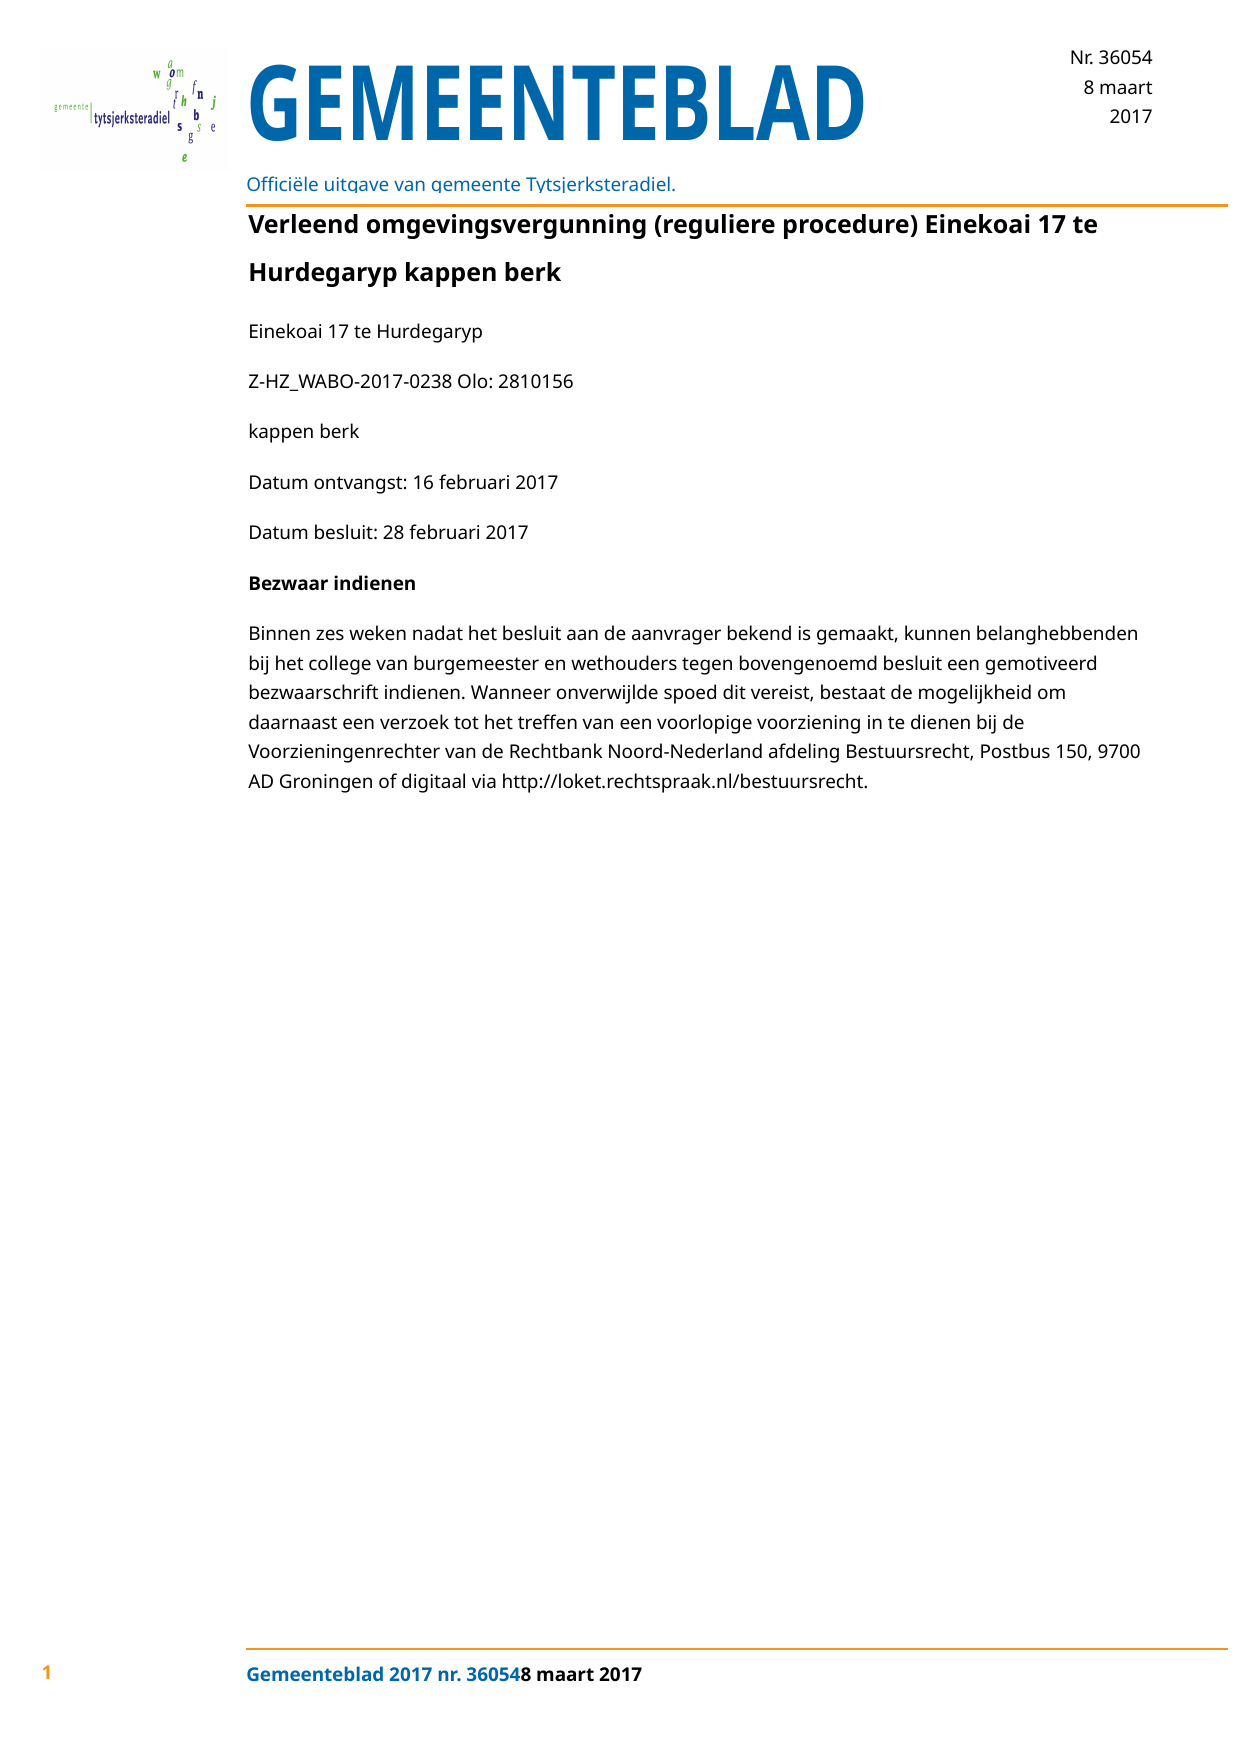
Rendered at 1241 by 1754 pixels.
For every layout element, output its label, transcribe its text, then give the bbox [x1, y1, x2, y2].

picture [41, 47, 231, 172]
text Einekoai 17 te Hurdegaryp [248, 318, 1152, 344]
text Datum ontvangst: 16 februari 2017 [248, 469, 1152, 495]
text Bezwaar indienen [248, 570, 1152, 596]
text kappen berk [248, 419, 1152, 444]
text Z-HZ_WABO-2017-0238 Olo: 2810156 [248, 368, 1152, 394]
text Datum besluit: 28 februari 2017 [248, 519, 1152, 545]
text Binnen zes weken nadat het besluit aan de aanvrager bekend is gemaakt, kunnen belanghebbenden bij het college van burgemeester en wethouders tegen bovengenoemd besluit een gemotiveerd bezwaarschrift indienen. Wanneer onverwijlde spoed dit vereist, bestaat de mogelijkheid om daarnaast een verzoek tot het treffen van een voorlopige voorziening in te dienen bij de Voorzieningenrechter van de Rechtbank Noord-Nederland afdeling Bestuursrecht, Postbus 150, 9700 AD Groningen of digitaal via http://loket.rechtspraak.nl/bestuursrecht. [248, 620, 1152, 794]
text Verleend omgevingsvergunning (reguliere procedure) Einekoai 17 te Hurdegaryp kappen berk [248, 207, 1152, 288]
